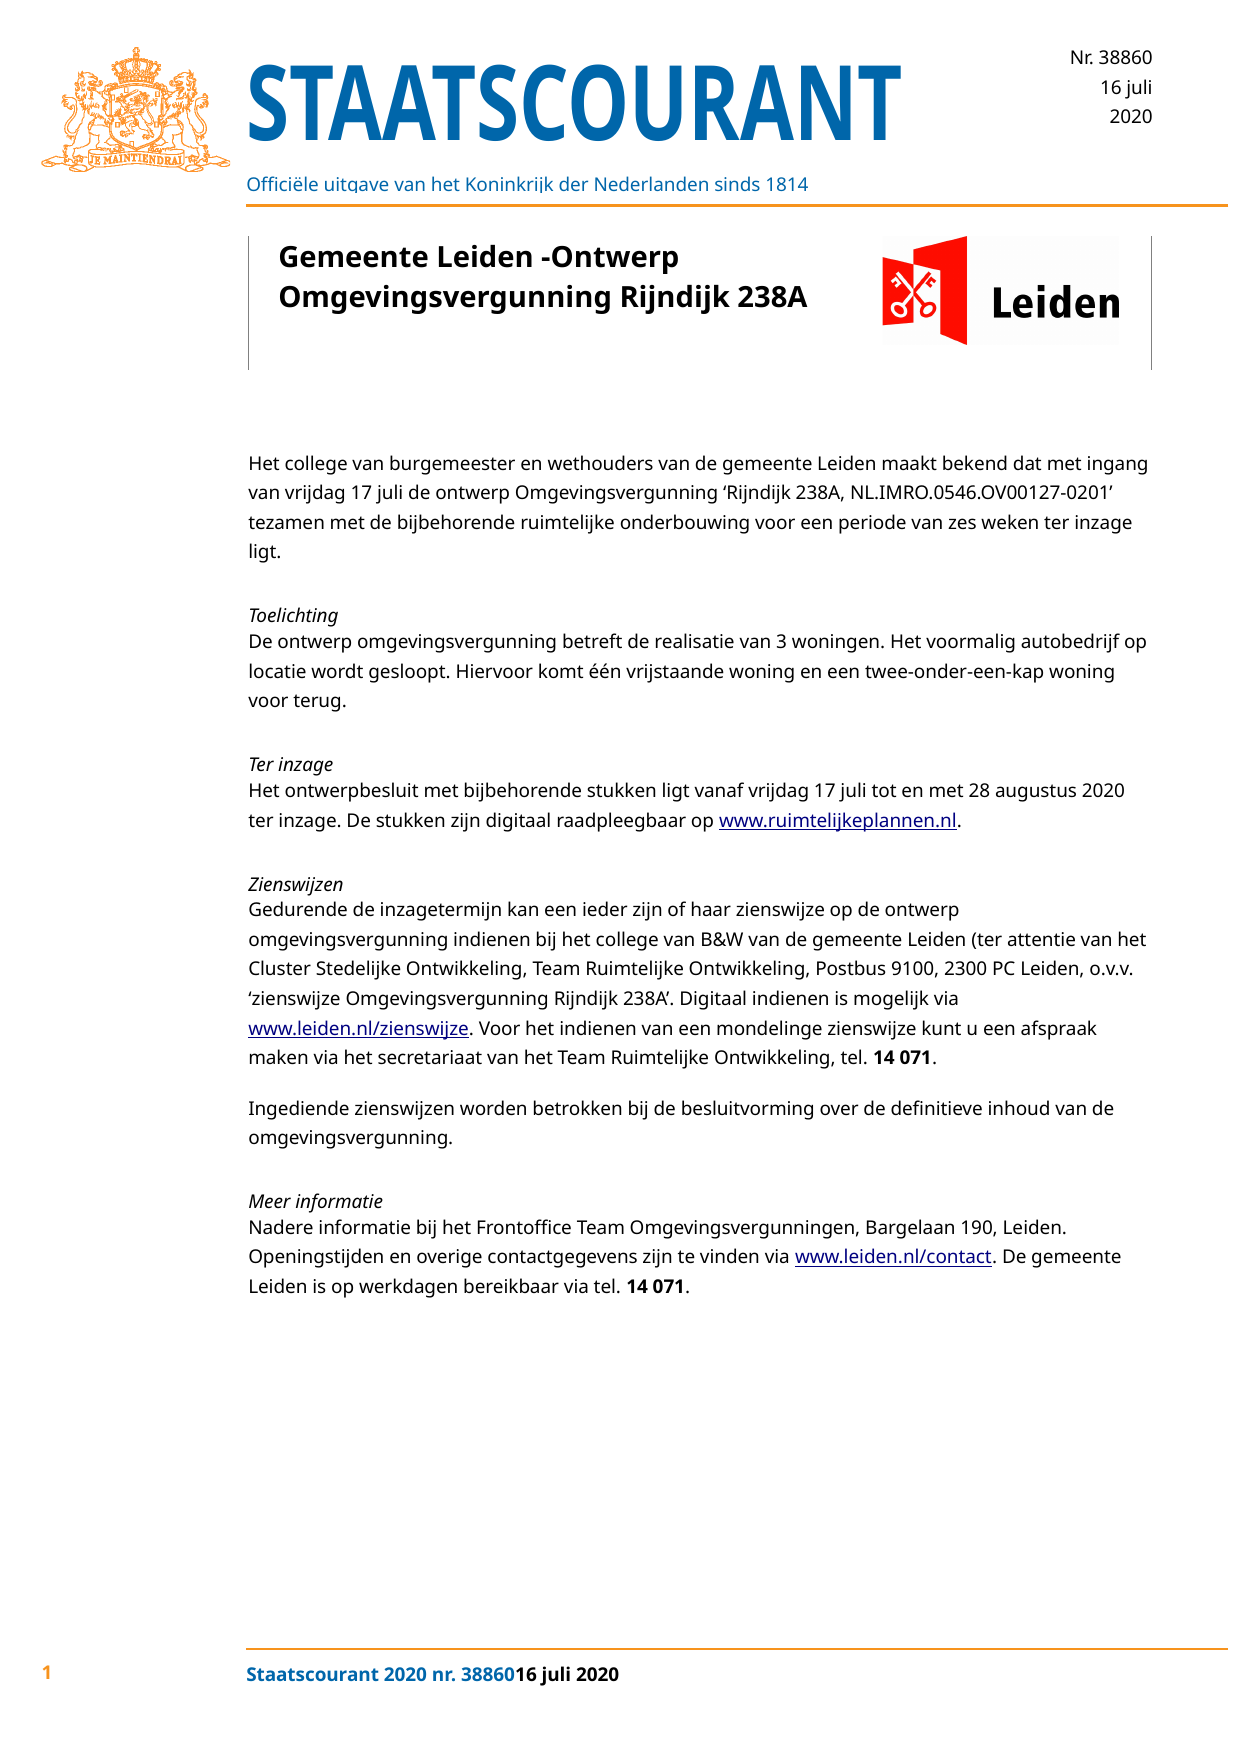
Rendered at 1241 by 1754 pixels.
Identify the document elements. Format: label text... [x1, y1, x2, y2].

text Nadere informatie bij het Frontoffice Team Omgevingsvergunningen, Bargelaan 190, Leiden. Openingstijden en overige contactgegevens zijn te vinden via www.leiden.nl/contact. De gemeente Leiden is op werkdagen bereikbaar via tel. 14 071. [248, 1214, 1152, 1299]
picture [882, 236, 1119, 345]
table_header Gemeente Leiden -Ontwerp Omgevingsvergunning Rijndijk 238A [249, 236, 850, 370]
text Gedurende de inzagetermijn kan een ieder zijn of haar zienswijze op de ontwerp omgevingsvergunning indienen bij het college van B&W van de gemeente Leiden (ter attentie van het Cluster Stedelijke Ontwikkeling, Team Ruimtelijke Ontwikkeling, Postbus 9100, 2300 PC Leiden, o.v.v. ‘zienswijze Omgevingsvergunning Rijndijk 238A’. Digitaal indienen is mogelijk via www.leiden.nl/zienswijze. Voor het indienen van een mondelinge zienswijze kunt u een afspraak maken via het secretariaat van het Team Ruimtelijke Ontwikkeling, tel. 14 071. [248, 896, 1152, 1070]
text Het college van burgemeester en wethouders van de gemeente Leiden maakt bekend dat met ingang van vrijdag 17 juli de ontwerp Omgevingsvergunning ‘Rijndijk 238A, NL.IMRO.0546.OV00127-0201’ tezamen met de bijbehorende ruimtelijke onderbouwing voor een periode van zes weken ter inzage ligt. [248, 450, 1152, 564]
picture [41, 47, 231, 172]
text Ingediende zienswijzen worden betrokken bij de besluitvorming over de definitieve inhoud van de omgevingsvergunning. [248, 1095, 1152, 1150]
table_header [850, 236, 1151, 370]
text Het ontwerpbesluit met bijbehorende stukken ligt vanaf vrijdag 17 juli tot en met 28 augustus 2020 ter inzage. De stukken zijn digitaal raadpleegbaar op www.ruimtelijkeplannen.nl. [248, 777, 1152, 832]
text De ontwerp omgevingsvergunning betreft de realisatie van 3 woningen. Het voormalig autobedrijf op locatie wordt gesloopt. Hiervoor komt één vrijstaande woning en een twee-onder-een-kap woning voor terug. [248, 628, 1152, 713]
text Toelichting [248, 603, 1152, 628]
text Meer informatie [248, 1188, 1152, 1214]
text Zienswijzen [248, 871, 1152, 896]
text Ter inzage [248, 751, 1152, 777]
